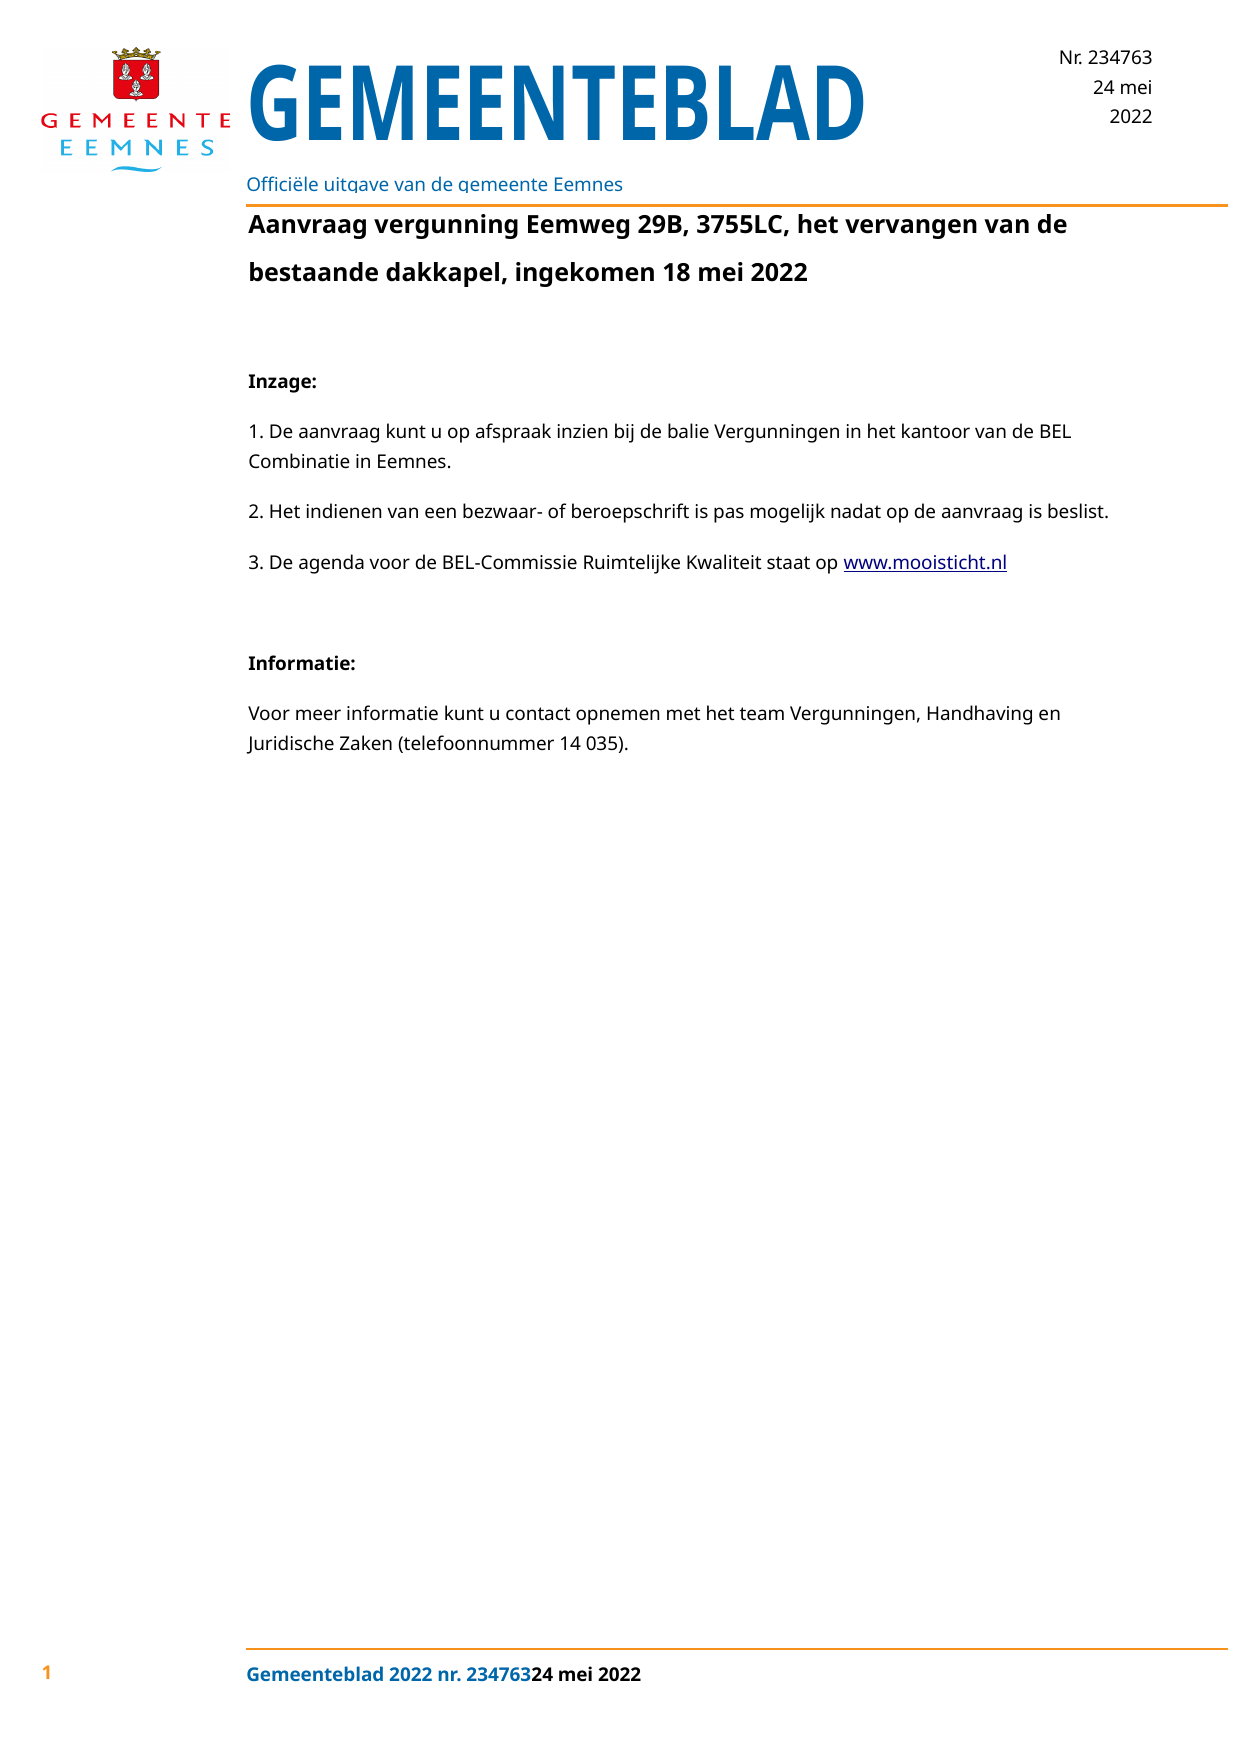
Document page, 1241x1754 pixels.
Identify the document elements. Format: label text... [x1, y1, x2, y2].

text Informatie: [248, 650, 1152, 676]
text Aanvraag vergunning Eemweg 29B, 3755LC, het vervangen van de bestaande dakkapel, ingekomen 18 mei 2022 [248, 207, 1152, 288]
text 3. De agenda voor de BEL-Commissie Ruimtelijke Kwaliteit staat op www.mooisticht.nl [248, 549, 1152, 575]
picture [41, 47, 231, 172]
text 1. De aanvraag kunt u op afspraak inzien bij de balie Vergunningen in het kantoor van de BEL Combinatie in Eemnes. [248, 419, 1152, 474]
text Voor meer informatie kunt u contact opnemen met het team Vergunningen, Handhaving en Juridische Zaken (telefoonnummer 14 035). [248, 700, 1152, 756]
text Inzage: [248, 368, 1152, 394]
text 2. Het indienen van een bezwaar- of beroepschrift is pas mogelijk nadat op de aanvraag is beslist. [248, 499, 1152, 524]
